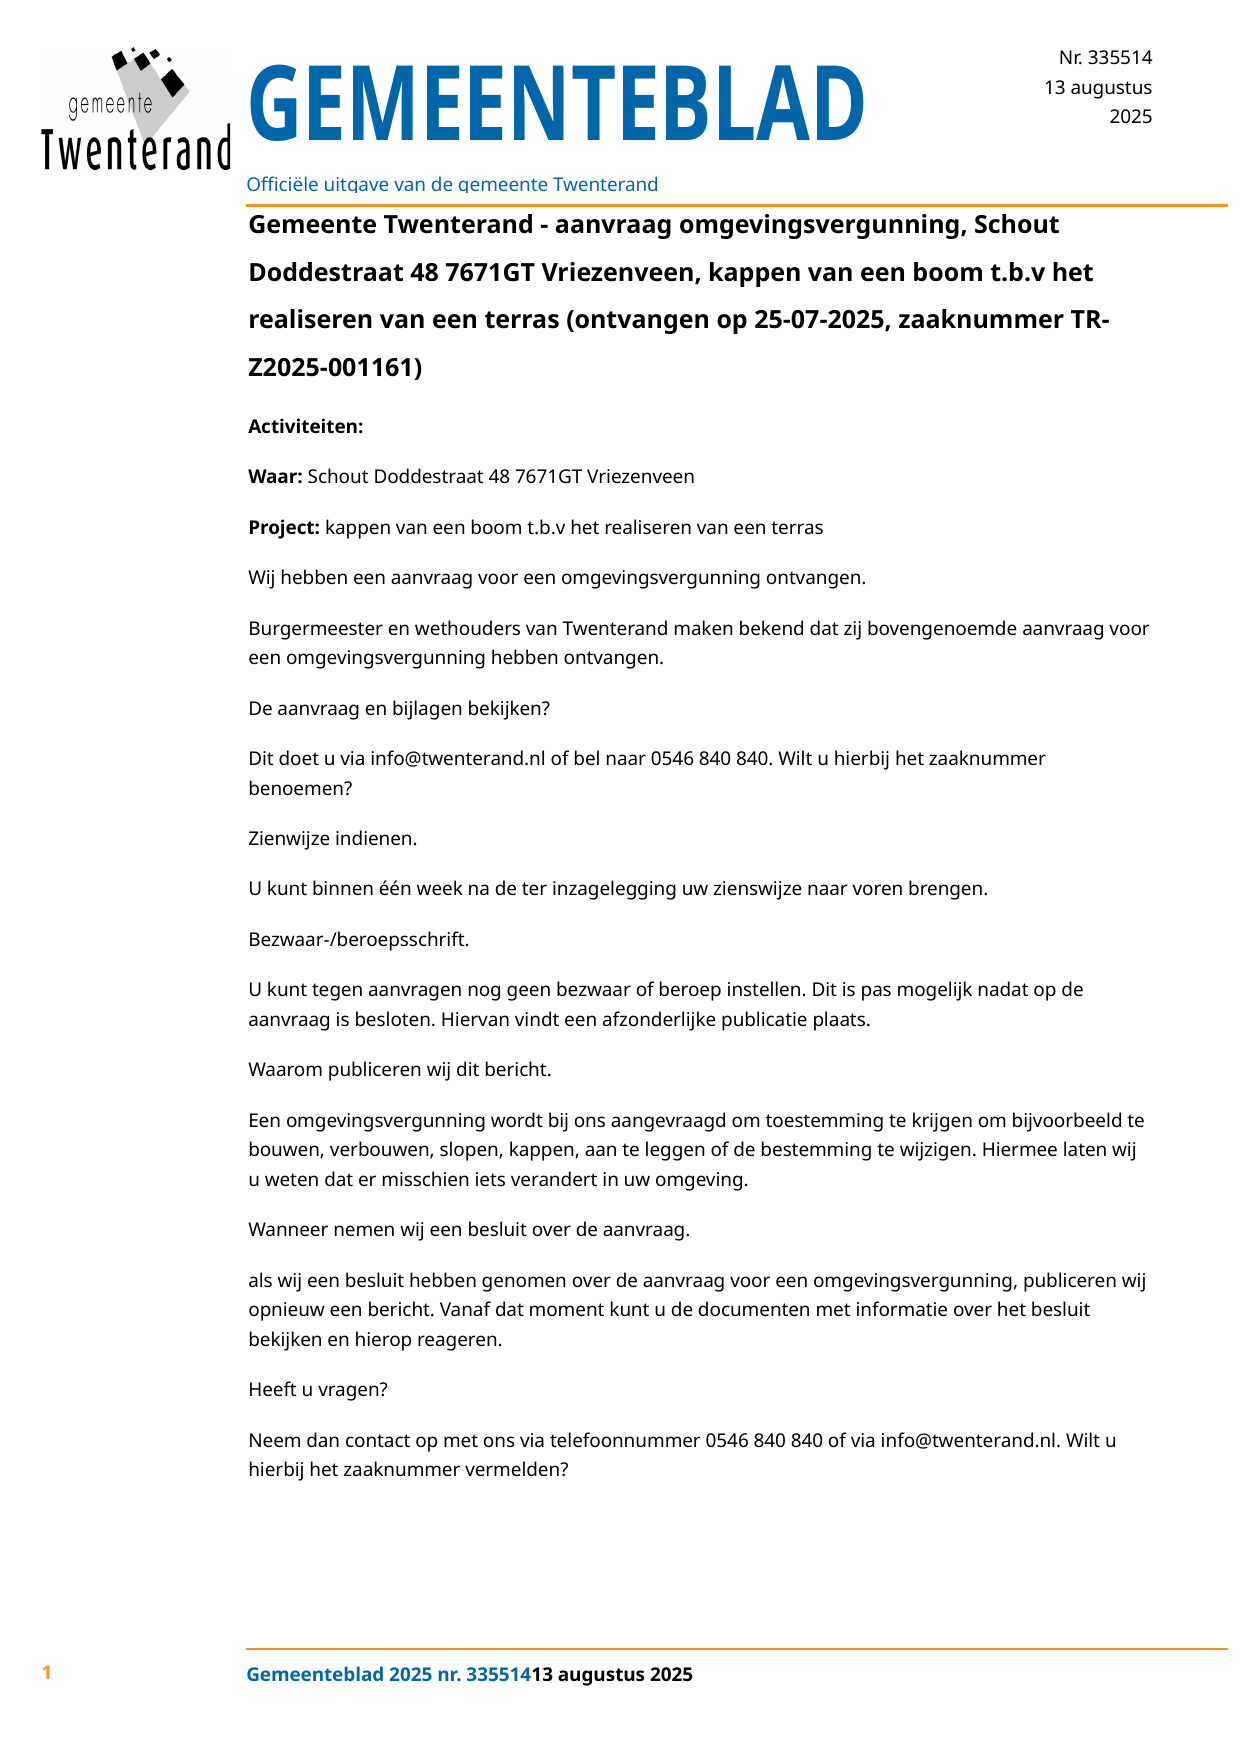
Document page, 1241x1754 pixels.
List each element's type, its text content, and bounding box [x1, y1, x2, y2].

text Wij hebben een aanvraag voor een omgevingsvergunning ontvangen. [248, 564, 1152, 590]
text U kunt binnen één week na de ter inzagelegging uw zienswijze naar voren brengen. [248, 876, 1152, 901]
text Waar: Schout Doddestraat 48 7671GT Vriezenveen [248, 463, 1152, 489]
text De aanvraag en bijlagen bekijken? [248, 695, 1152, 721]
text Project: kappen van een boom t.b.v het realiseren van een terras [248, 514, 1152, 540]
text U kunt tegen aanvragen nog geen bezwaar of beroep instellen. Dit is pas mogelijk nadat op de aanvraag is besloten. Hiervan vindt een afzonderlijke publicatie plaats. [248, 976, 1152, 1032]
text Een omgevingsvergunning wordt bij ons aangevraagd om toestemming te krijgen om bijvoorbeeld te bouwen, verbouwen, slopen, kappen, aan te leggen of de bestemming te wijzigen. Hiermee laten wij u weten dat er misschien iets verandert in uw omgeving. [248, 1107, 1152, 1192]
text Heeft u vragen? [248, 1376, 1152, 1402]
text Wanneer nemen wij een besluit over de aanvraag. [248, 1216, 1152, 1242]
text Zienwijze indienen. [248, 825, 1152, 851]
text Dit doet u via info@twenterand.nl of bel naar 0546 840 840. Wilt u hierbij het zaaknummer benoemen? [248, 745, 1152, 801]
picture [41, 47, 231, 172]
text Waarom publiceren wij dit bericht. [248, 1056, 1152, 1082]
text als wij een besluit hebben genomen over de aanvraag voor een omgevingsvergunning, publiceren wij opnieuw een bericht. Vanaf dat moment kunt u de documenten met informatie over het besluit bekijken en hierop reageren. [248, 1267, 1152, 1352]
text Burgermeester en wethouders van Twenterand maken bekend dat zij bovengenoemde aanvraag voor een omgevingsvergunning hebben ontvangen. [248, 615, 1152, 670]
text Gemeente Twenterand - aanvraag omgevingsvergunning, Schout Doddestraat 48 7671GT Vriezenveen, kappen van een boom t.b.v het realiseren van een terras (ontvangen op 25-07-2025, zaaknummer TR-Z2025-001161) [248, 207, 1152, 384]
text Activiteiten: [248, 413, 1152, 439]
text Bezwaar-/beroepsschrift. [248, 926, 1152, 952]
text Neem dan contact op met ons via telefoonnummer 0546 840 840 of via info@twenterand.nl. Wilt u hierbij het zaaknummer vermelden? [248, 1427, 1152, 1482]
